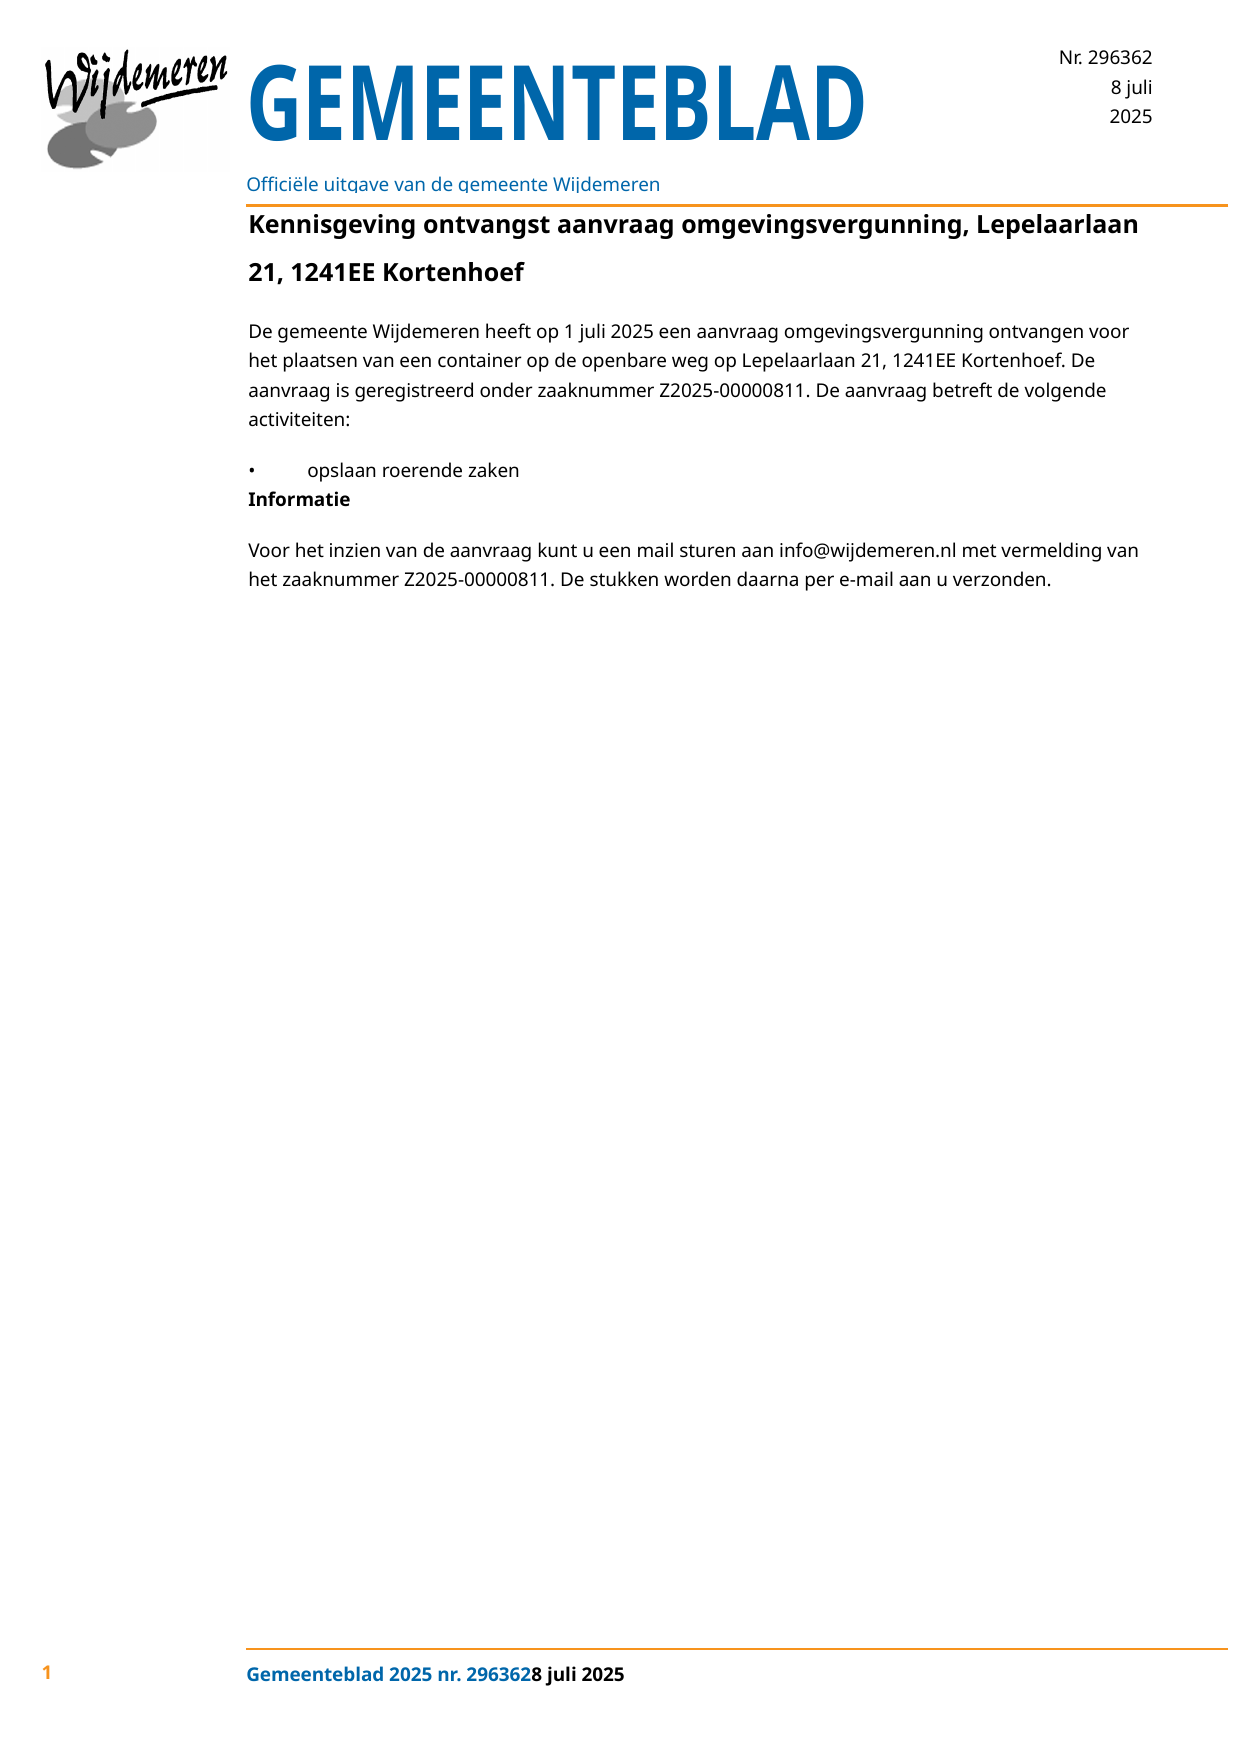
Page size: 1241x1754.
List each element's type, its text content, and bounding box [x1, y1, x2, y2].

text Kennisgeving ontvangst aanvraag omgevingsvergunning, Lepelaarlaan 21, 1241EE Kortenhoef [248, 207, 1152, 288]
text De gemeente Wijdemeren heeft op 1 juli 2025 een aanvraag omgevingsvergunning ontvangen voor het plaatsen van een container op de openbare weg op Lepelaarlaan 21, 1241EE Kortenhoef. De aanvraag is geregistreerd onder zaaknummer Z2025-00000811. De aanvraag betreft de volgende activiteiten: [248, 318, 1152, 432]
text Voor het inzien van de aanvraag kunt u een mail sturen aan info@wijdemeren.nl met vermelding van het zaaknummer Z2025-00000811. De stukken worden daarna per e-mail aan u verzonden. [248, 537, 1152, 592]
list opslaan roerende zaken [248, 457, 1152, 483]
picture [41, 47, 231, 172]
text Informatie [248, 487, 1152, 512]
